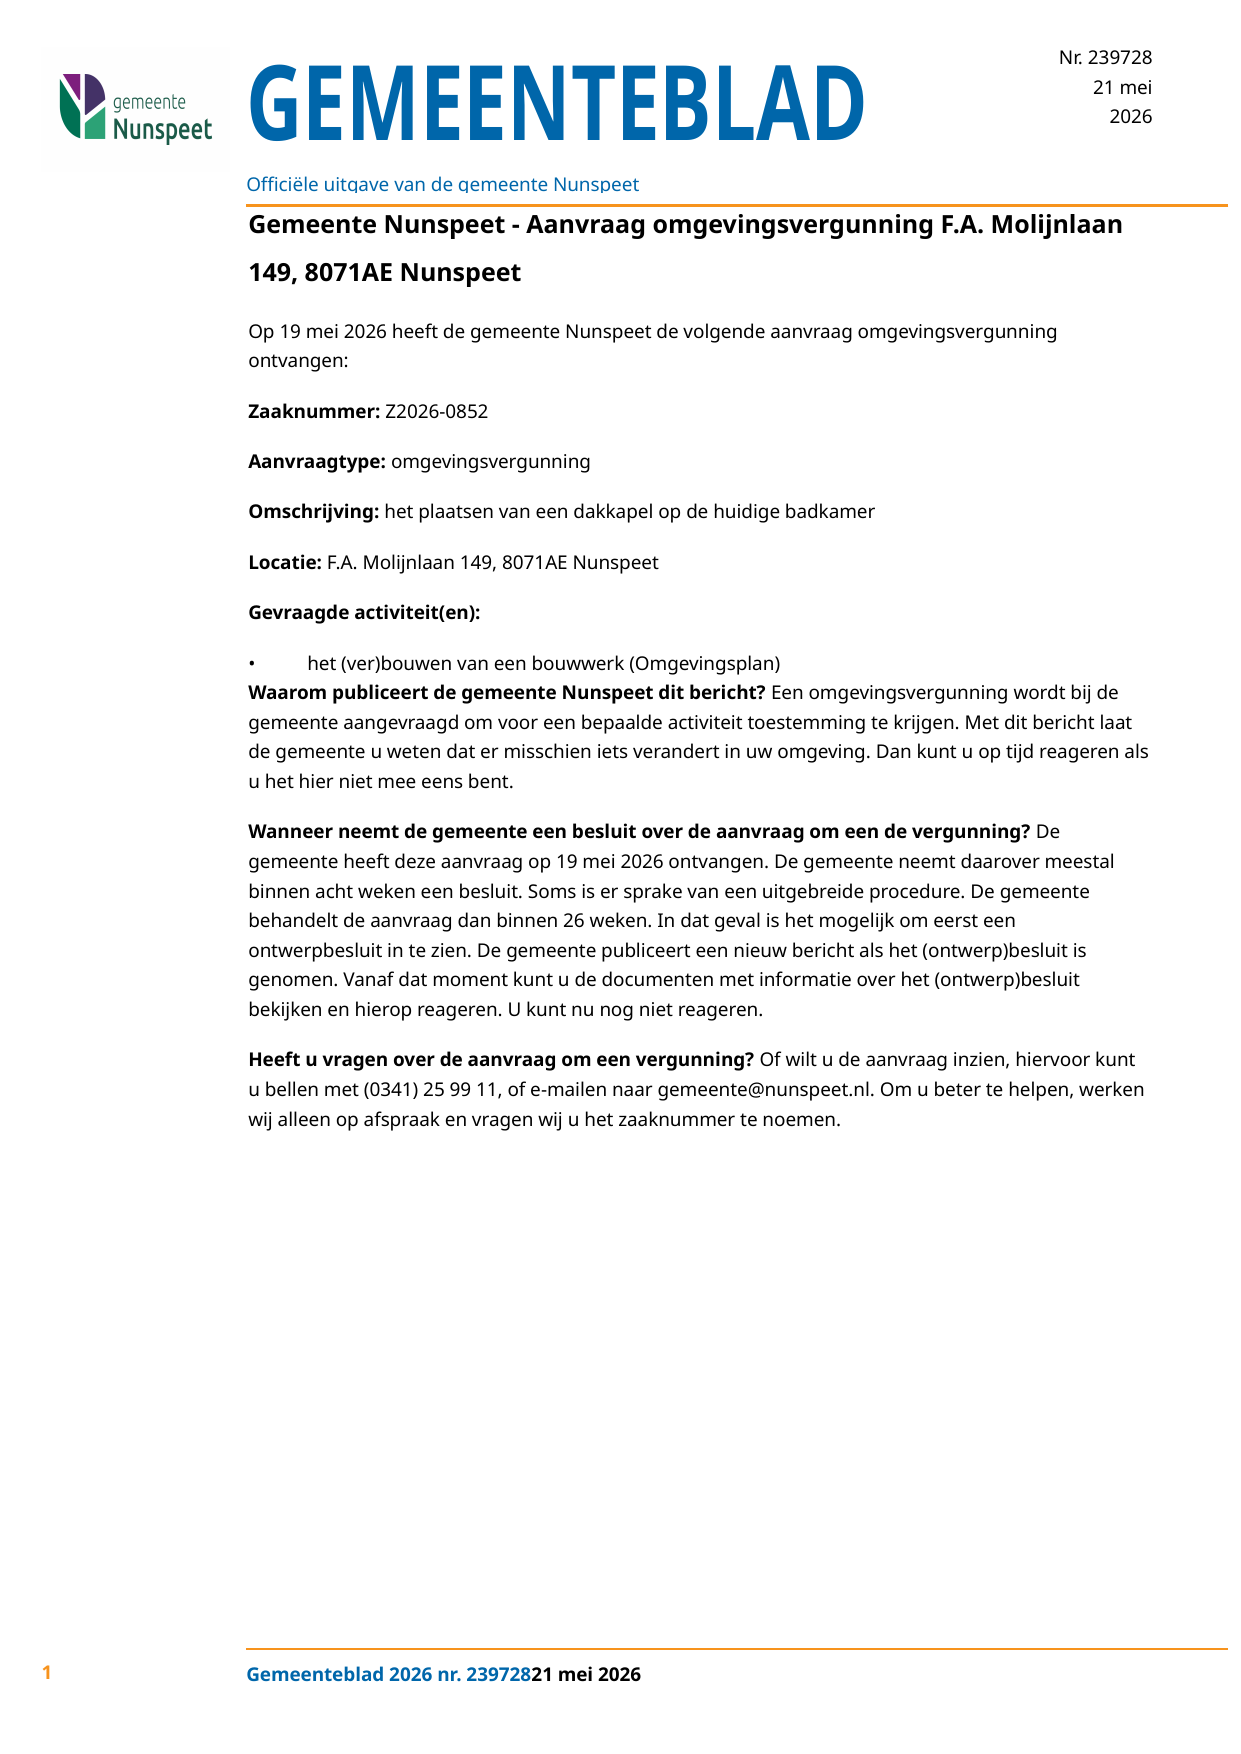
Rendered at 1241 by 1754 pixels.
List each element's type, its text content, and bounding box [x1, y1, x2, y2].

text Heeft u vragen over de aanvraag om een vergunning? Of wilt u de aanvraag inzien, hiervoor kunt u bellen met (0341) 25 99 11, of e-mailen naar gemeente@nunspeet.nl. Om u beter te helpen, werken wij alleen op afspraak en vragen wij u het zaaknummer te noemen. [248, 1047, 1152, 1132]
text Omschrijving: het plaatsen van een dakkapel op de huidige badkamer [248, 499, 1152, 524]
list het (ver)bouwen van een bouwwerk (Omgevingsplan) [248, 650, 1152, 676]
text Wanneer neemt de gemeente een besluit over de aanvraag om een de vergunning? De gemeente heeft deze aanvraag op 19 mei 2026 ontvangen. De gemeente neemt daarover meestal binnen acht weken een besluit. Soms is er sprake van een uitgebreide procedure. De gemeente behandelt de aanvraag dan binnen 26 weken. In dat geval is het mogelijk om eerst een ontwerpbesluit in te zien. De gemeente publiceert een nieuw bericht als het (ontwerp)besluit is genomen. Vanaf dat moment kunt u de documenten met informatie over het (ontwerp)besluit bekijken en hierop reageren. U kunt nu nog niet reageren. [248, 819, 1152, 1022]
text Locatie: F.A. Molijnlaan 149, 8071AE Nunspeet [248, 549, 1152, 575]
text Gevraagde activiteit(en): [248, 599, 1152, 625]
text Aanvraagtype: omgevingsvergunning [248, 448, 1152, 474]
text Gemeente Nunspeet - Aanvraag omgevingsvergunning F.A. Molijnlaan 149, 8071AE Nunspeet [248, 207, 1152, 288]
text Zaaknummer: Z2026-0852 [248, 398, 1152, 424]
text Op 19 mei 2026 heeft de gemeente Nunspeet de volgende aanvraag omgevingsvergunning ontvangen: [248, 318, 1152, 373]
text Waarom publiceert de gemeente Nunspeet dit bericht? Een omgevingsvergunning wordt bij de gemeente aangevraagd om voor een bepaalde activiteit toestemming te krijgen. Met dit bericht laat de gemeente u weten dat er misschien iets verandert in uw omgeving. Dan kunt u op tijd reageren als u het hier niet mee eens bent. [248, 679, 1152, 794]
picture [41, 47, 231, 172]
